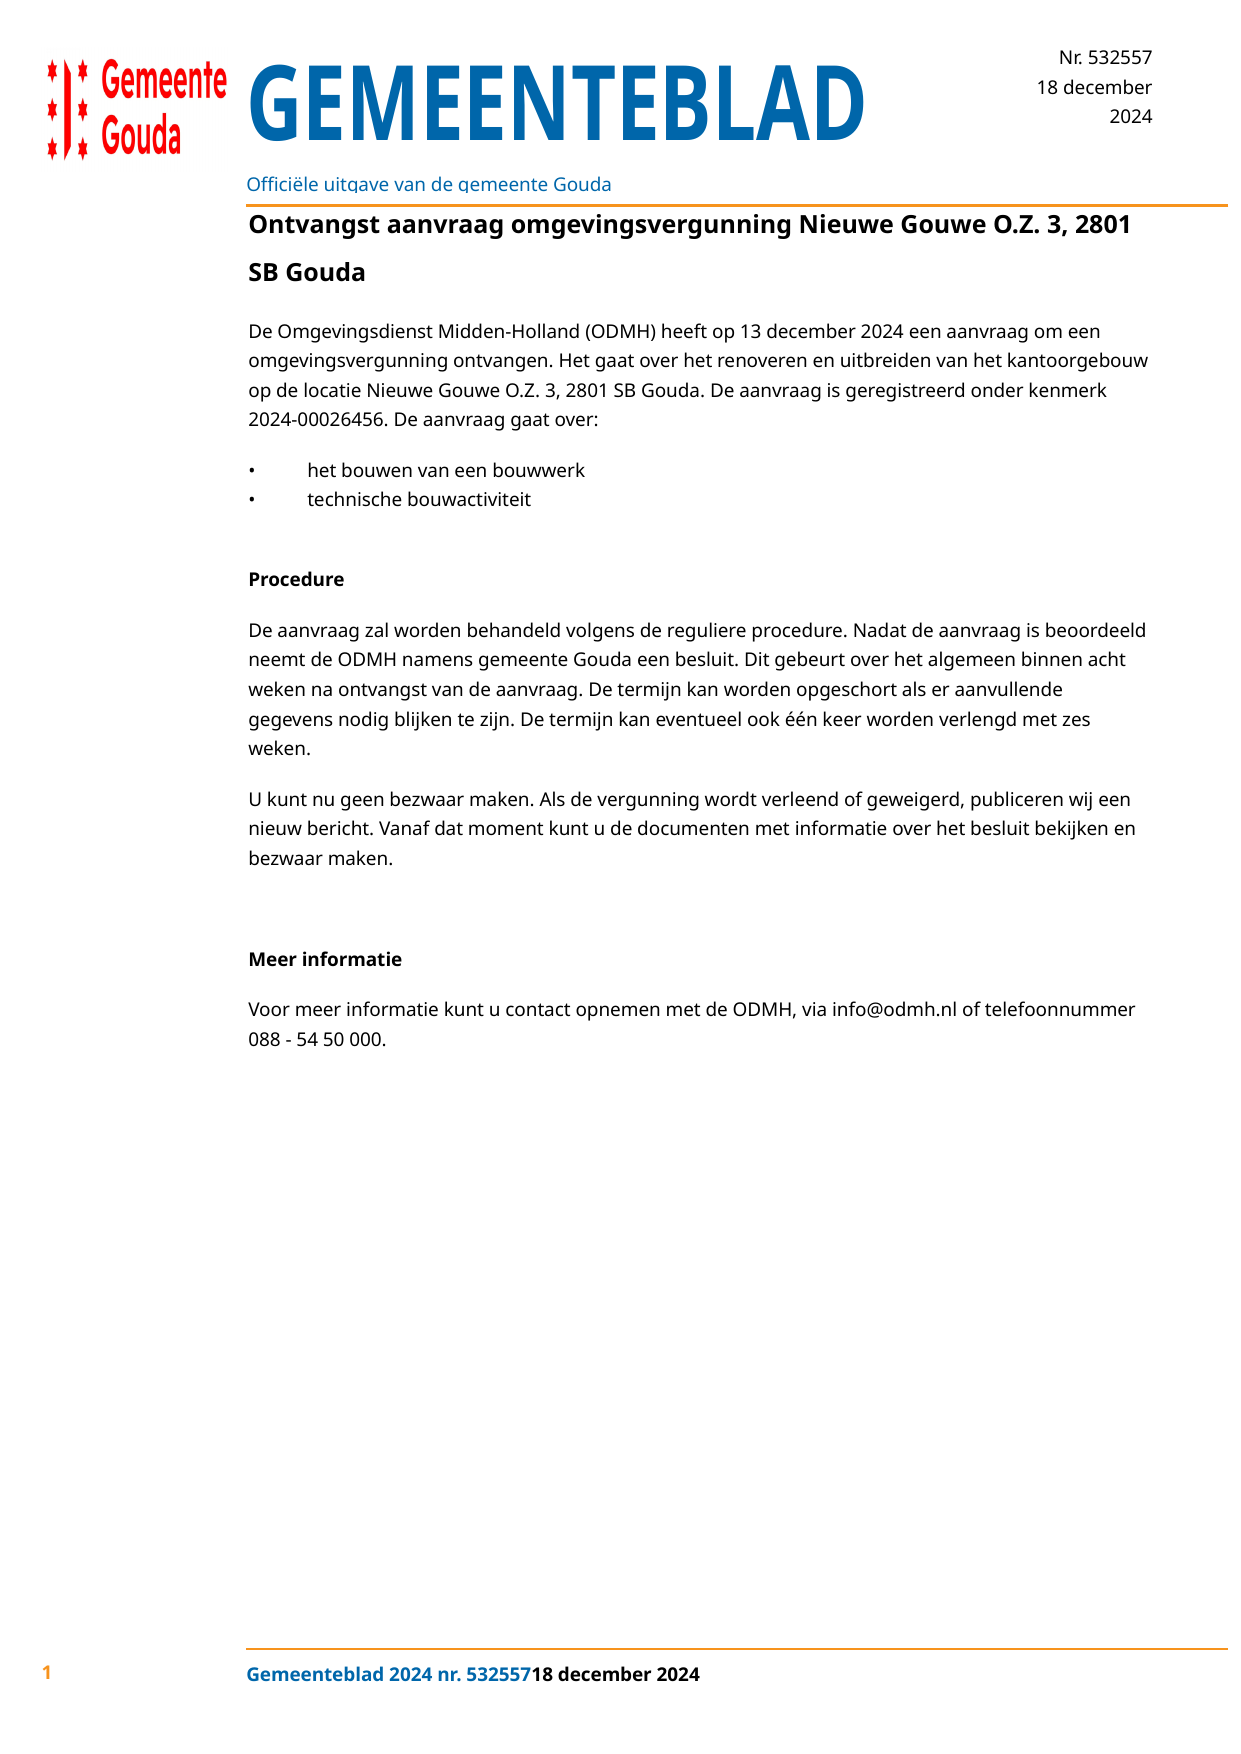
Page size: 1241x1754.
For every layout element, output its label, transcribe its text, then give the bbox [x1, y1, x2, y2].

text Procedure [248, 567, 1152, 592]
list technische bouwactiviteit [248, 487, 1152, 512]
text U kunt nu geen bezwaar maken. Als de vergunning wordt verleend of geweigerd, publiceren wij een nieuw bericht. Vanaf dat moment kunt u de documenten met informatie over het besluit bekijken en bezwaar maken. [248, 786, 1152, 871]
text De aanvraag zal worden behandeld volgens de reguliere procedure. Nadat de aanvraag is beoordeeld neemt de ODMH namens gemeente Gouda een besluit. Dit gebeurt over het algemeen binnen acht weken na ontvangst van de aanvraag. De termijn kan worden opgeschort als er aanvullende gegevens nodig blijken te zijn. De termijn kan eventueel ook één keer worden verlengd met zes weken. [248, 617, 1152, 761]
list het bouwen van een bouwwerk [248, 457, 1152, 483]
text De Omgevingsdienst Midden-Holland (ODMH) heeft op 13 december 2024 een aanvraag om een omgevingsvergunning ontvangen. Het gaat over het renoveren en uitbreiden van het kantoorgebouw op de locatie Nieuwe Gouwe O.Z. 3, 2801 SB Gouda. De aanvraag is geregistreerd onder kenmerk 2024-00026456. De aanvraag gaat over: [248, 318, 1152, 432]
text Voor meer informatie kunt u contact opnemen met de ODMH, via info@odmh.nl of telefoonnummer 088 - 54 50 000. [248, 996, 1152, 1052]
text Meer informatie [248, 946, 1152, 972]
text Ontvangst aanvraag omgevingsvergunning Nieuwe Gouwe O.Z. 3, 2801 SB Gouda [248, 207, 1152, 288]
picture [41, 47, 231, 172]
